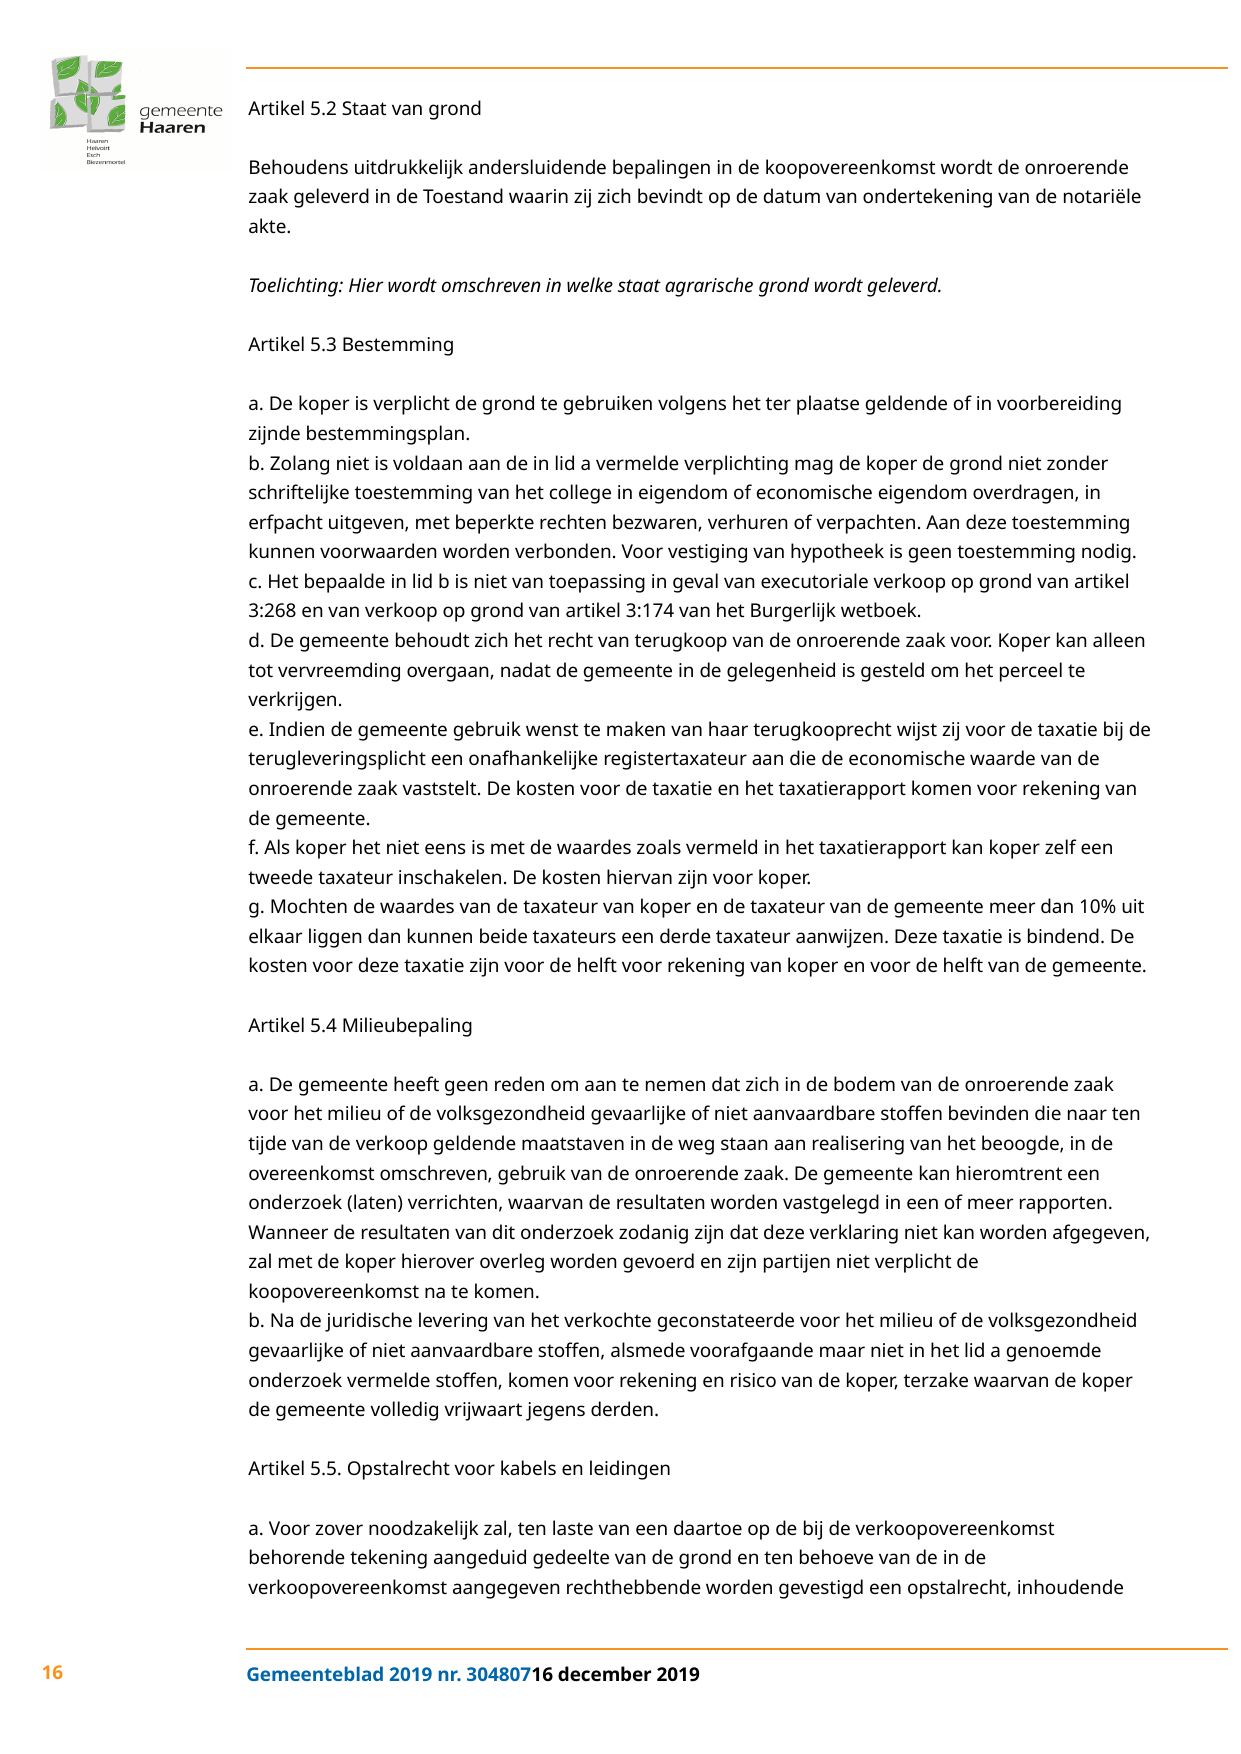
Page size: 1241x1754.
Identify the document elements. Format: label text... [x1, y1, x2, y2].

text a. Voor zover noodzakelijk zal, ten laste van een daartoe op de bij de verkoopovereenkomst behorende tekening aangeduid gedeelte van de grond en ten behoeve van de in de verkoopovereenkomst aangegeven rechthebbende worden gevestigd een opstalrecht, inhoudende [248, 1515, 1152, 1600]
text b. Na de juridische levering van het verkochte geconstateerde voor het milieu of de volksgezondheid gevaarlijke of niet aanvaardbare stoffen, alsmede voorafgaande maar niet in het lid a genoemde onderzoek vermelde stoffen, komen voor rekening en risico van de koper, terzake waarvan de koper de gemeente volledig vrijwaart jegens derden. [248, 1308, 1152, 1422]
text d. De gemeente behoudt zich het recht van terugkoop van de onroerende zaak voor. Koper kan alleen tot vervreemding overgaan, nadat de gemeente in de gelegenheid is gesteld om het perceel te verkrijgen. [248, 627, 1152, 712]
text Toelichting: Hier wordt omschreven in welke staat agrarische grond wordt geleverd. [248, 272, 1152, 298]
text e. Indien de gemeente gebruik wenst te maken van haar terugkooprecht wijst zij voor de taxatie bij de terugleveringsplicht een onafhankelijke registertaxateur aan die de economische waarde van de onroerende zaak vaststelt. De kosten voor de taxatie en het taxatierapport komen voor rekening van de gemeente. [248, 716, 1152, 831]
text b. Zolang niet is voldaan aan de in lid a vermelde verplichting mag de koper de grond niet zonder schriftelijke toestemming van het college in eigendom of economische eigendom overdragen, in erfpacht uitgeven, met beperkte rechten bezwaren, verhuren of verpachten. Aan deze toestemming kunnen voorwaarden worden verbonden. Voor vestiging van hypotheek is geen toestemming nodig. [248, 450, 1152, 564]
text f. Als koper het niet eens is met de waardes zoals vermeld in het taxatierapport kan koper zelf een tweede taxateur inschakelen. De kosten hiervan zijn voor koper. [248, 834, 1152, 890]
text g. Mochten de waardes van de taxateur van koper en de taxateur van de gemeente meer dan 10% uit elkaar liggen dan kunnen beide taxateurs een derde taxateur aanwijzen. Deze taxatie is bindend. De kosten voor deze taxatie zijn voor de helft voor rekening van koper en voor de helft van de gemeente. [248, 893, 1152, 978]
text Behoudens uitdrukkelijk andersluidende bepalingen in de koopovereenkomst wordt de onroerende zaak geleverd in de Toestand waarin zij zich bevindt op de datum van ondertekening van de notariële akte. [248, 154, 1152, 239]
text Artikel 5.2 Staat van grond [248, 95, 1152, 121]
text Artikel 5.3 Bestemming [248, 331, 1152, 357]
text a. De koper is verplicht de grond te gebruiken volgens het ter plaatse geldende of in voorbereiding zijnde bestemmingsplan. [248, 391, 1152, 446]
text Artikel 5.5. Opstalrecht voor kabels en leidingen [248, 1456, 1152, 1481]
picture [41, 47, 231, 172]
text c. Het bepaalde in lid b is niet van toepassing in geval van executoriale verkoop op grond van artikel 3:268 en van verkoop op grond van artikel 3:174 van het Burgerlijk wetboek. [248, 568, 1152, 623]
text Artikel 5.4 Milieubepaling [248, 1012, 1152, 1038]
text a. De gemeente heeft geen reden om aan te nemen dat zich in de bodem van de onroerende zaak voor het milieu of de volksgezondheid gevaarlijke of niet aanvaardbare stoffen bevinden die naar ten tijde van de verkoop geldende maatstaven in de weg staan aan realisering van het beoogde, in de overeenkomst omschreven, gebruik van de onroerende zaak. De gemeente kan hieromtrent een onderzoek (laten) verrichten, waarvan de resultaten worden vastgelegd in een of meer rapporten. Wanneer de resultaten van dit onderzoek zodanig zijn dat deze verklaring niet kan worden afgegeven, zal met de koper hierover overleg worden gevoerd en zijn partijen niet verplicht de koopovereenkomst na te komen. [248, 1071, 1152, 1304]
